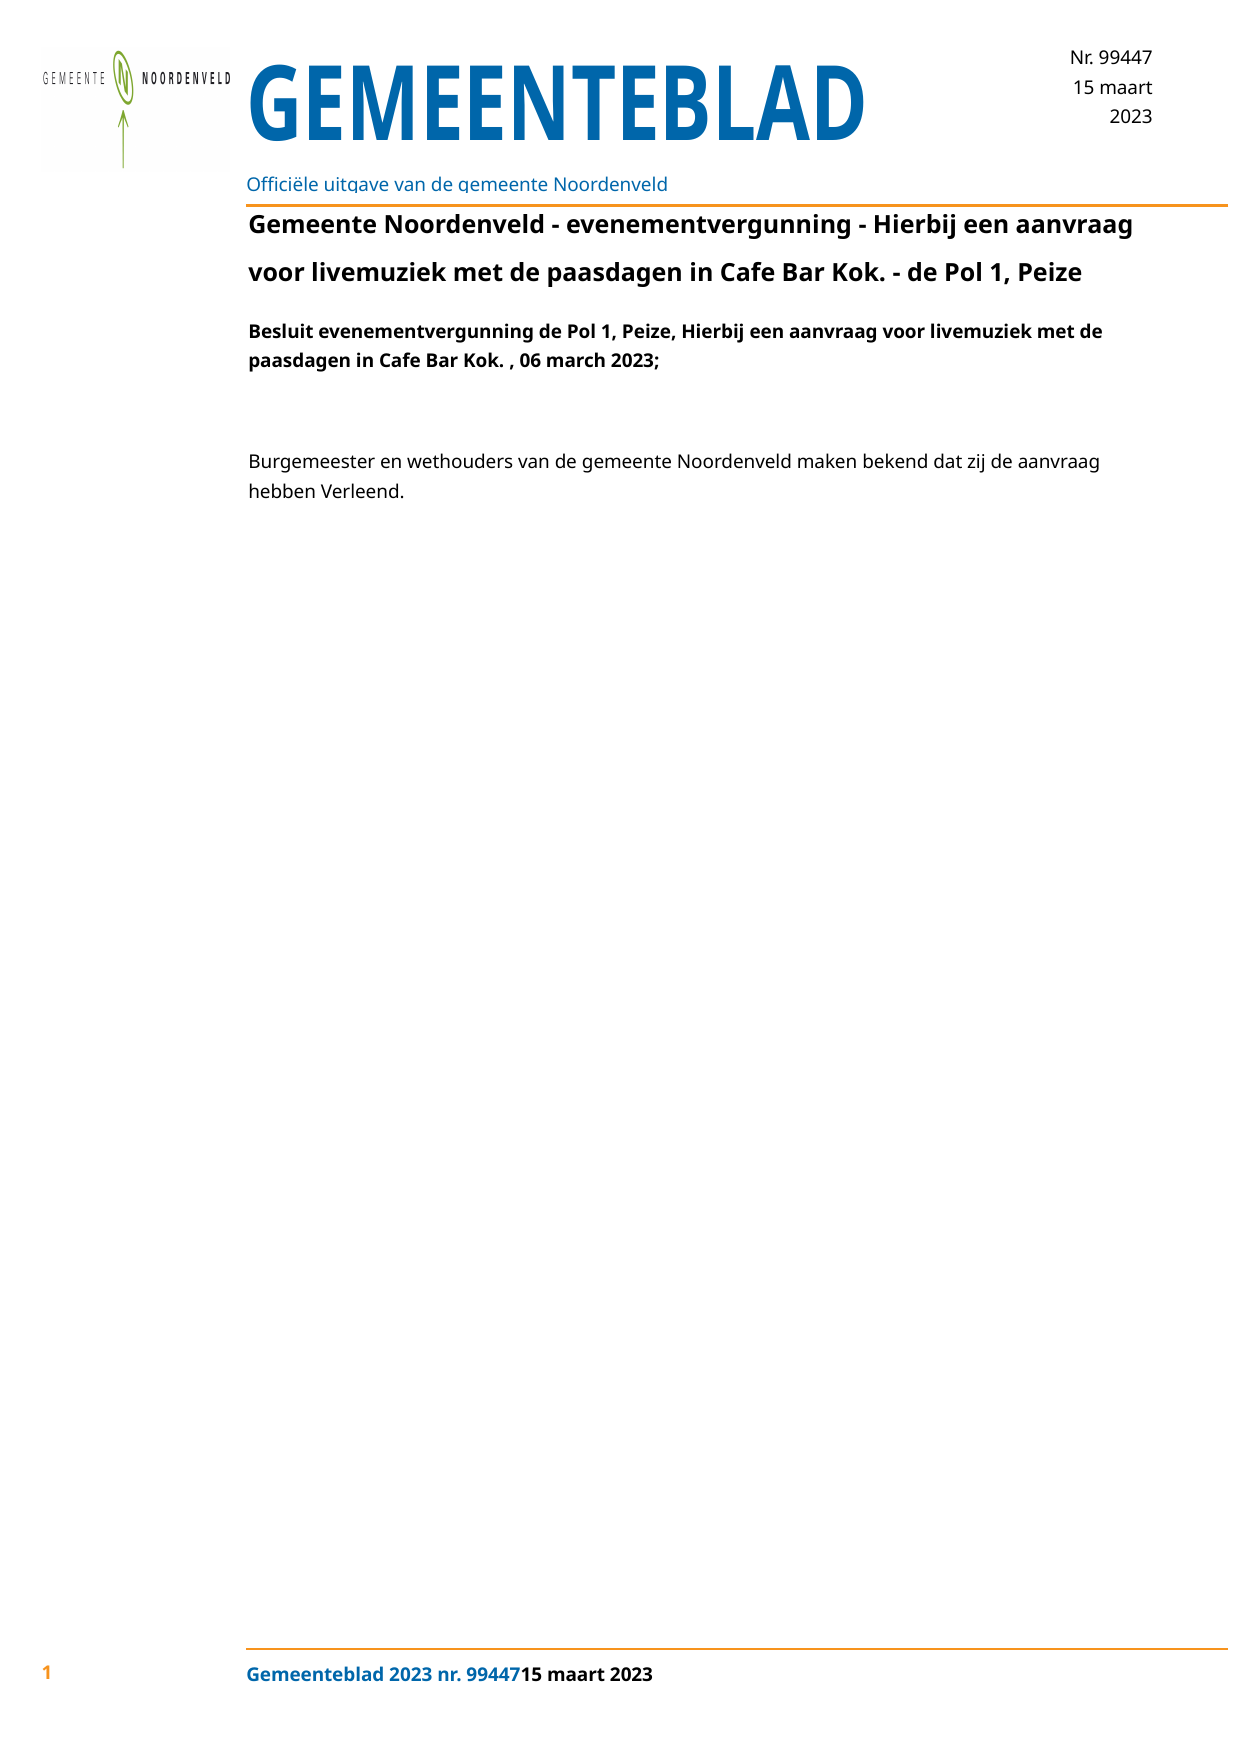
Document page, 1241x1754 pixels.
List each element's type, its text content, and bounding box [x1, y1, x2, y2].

text Burgemeester en wethouders van de gemeente Noordenveld maken bekend dat zij de aanvraag hebben Verleend. [248, 448, 1152, 504]
text Gemeente Noordenveld - evenementvergunning - Hierbij een aanvraag voor livemuziek met de paasdagen in Cafe Bar Kok. - de Pol 1, Peize [248, 207, 1152, 288]
picture [41, 47, 231, 172]
text Besluit evenementvergunning de Pol 1, Peize, Hierbij een aanvraag voor livemuziek met de paasdagen in Cafe Bar Kok. , 06 march 2023; [248, 318, 1152, 373]
